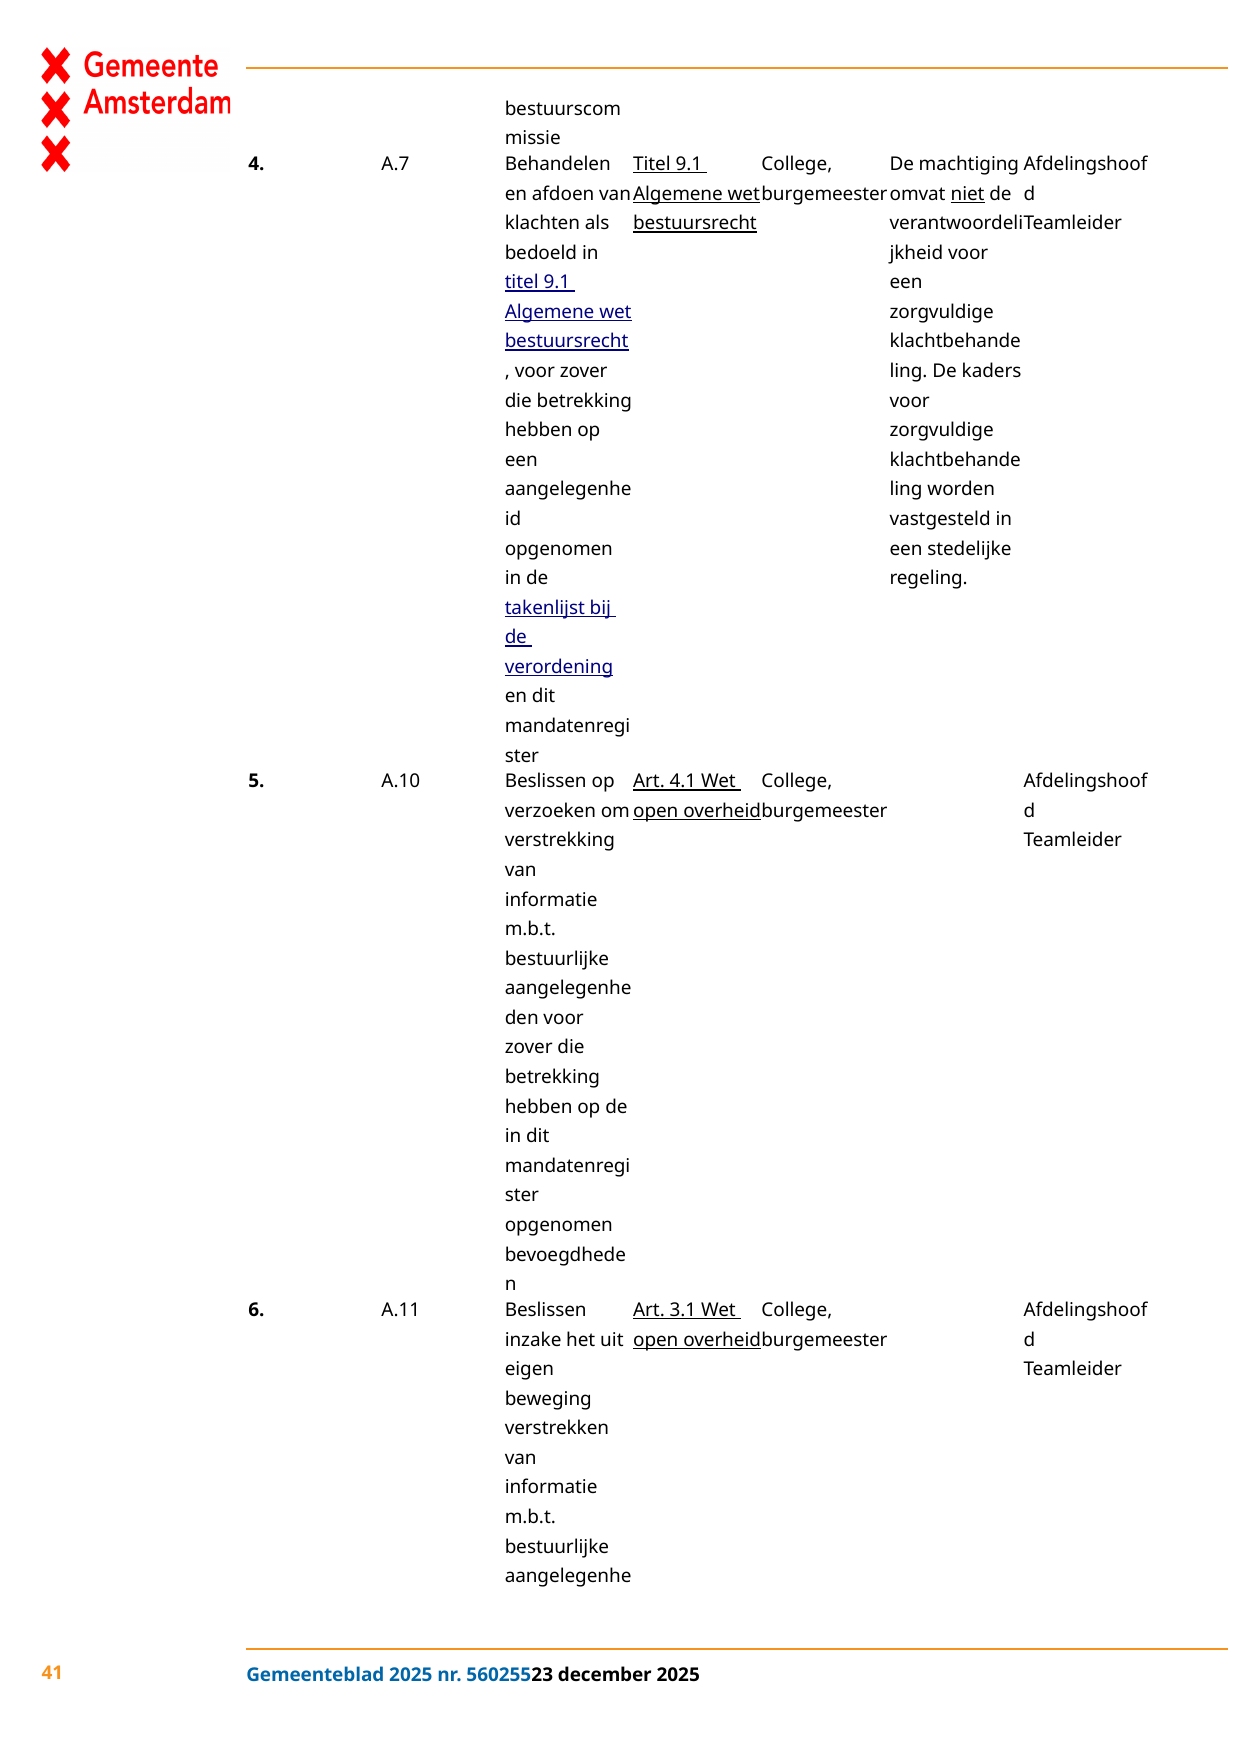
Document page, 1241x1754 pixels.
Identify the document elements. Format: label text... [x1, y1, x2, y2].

table_cell Titel 9.1 Algemene wet bestuursrecht [633, 150, 761, 767]
table_cell A.11 [376, 1296, 504, 1588]
table_cell Afdelingshoofd Teamleider [1023, 768, 1152, 1296]
table_cell A.10 [376, 768, 504, 1296]
table_cell College, burgemeester [761, 768, 889, 1296]
table_cell Afdelingshoofd Teamleider [1023, 1296, 1152, 1588]
table_cell [889, 95, 1023, 150]
table_cell [633, 1349, 761, 1588]
table_cell 6. [248, 1296, 376, 1588]
table_cell Art. 3.1 Wet open overheid [633, 1296, 761, 1348]
table_cell [633, 820, 761, 1296]
table_cell [248, 95, 376, 150]
table_cell 4. [248, 150, 376, 767]
table_cell [761, 95, 889, 150]
table_cell Beslissen op verzoeken om verstrekking van informatie m.b.t. bestuurlijke aangelegenheden voor zover die betrekking hebben op de in dit mandatenregister opgenomen bevoegdheden [505, 768, 633, 1296]
table_cell A.7 [376, 150, 504, 767]
table_cell Art. 4.1 Wet open overheid [633, 768, 761, 819]
table_cell [889, 1296, 1023, 1588]
table_cell Behandelen en afdoen van klachten als bedoeld in titel 9.1 Algemene wet bestuursrecht, voor zover die betrekking hebben op een aangelegenheid opgenomen in de takenlijst bij de verordening en dit mandatenregister [505, 150, 633, 767]
table_cell bestuurscommissie [505, 95, 633, 150]
table_cell College, burgemeester [761, 150, 889, 767]
table_cell College, burgemeester [761, 1296, 889, 1588]
table_cell [633, 95, 761, 150]
table_cell 5. [248, 768, 376, 1296]
table_cell [376, 95, 504, 150]
table_cell [1023, 95, 1152, 150]
table_cell De machtiging omvat niet de verantwoordelijkheid voor een zorgvuldige klachtbehandeling. De kaders voor zorgvuldige klachtbehandeling worden vastgesteld in een stedelijke regeling. [889, 150, 1023, 767]
table_cell Afdelingshoofd Teamleider [1023, 150, 1152, 767]
table_cell Beslissen inzake het uit eigen beweging verstrekken van informatie m.b.t. bestuurlijke aangelegenhe [505, 1296, 633, 1588]
picture [41, 47, 231, 172]
table_cell [889, 768, 1023, 1296]
